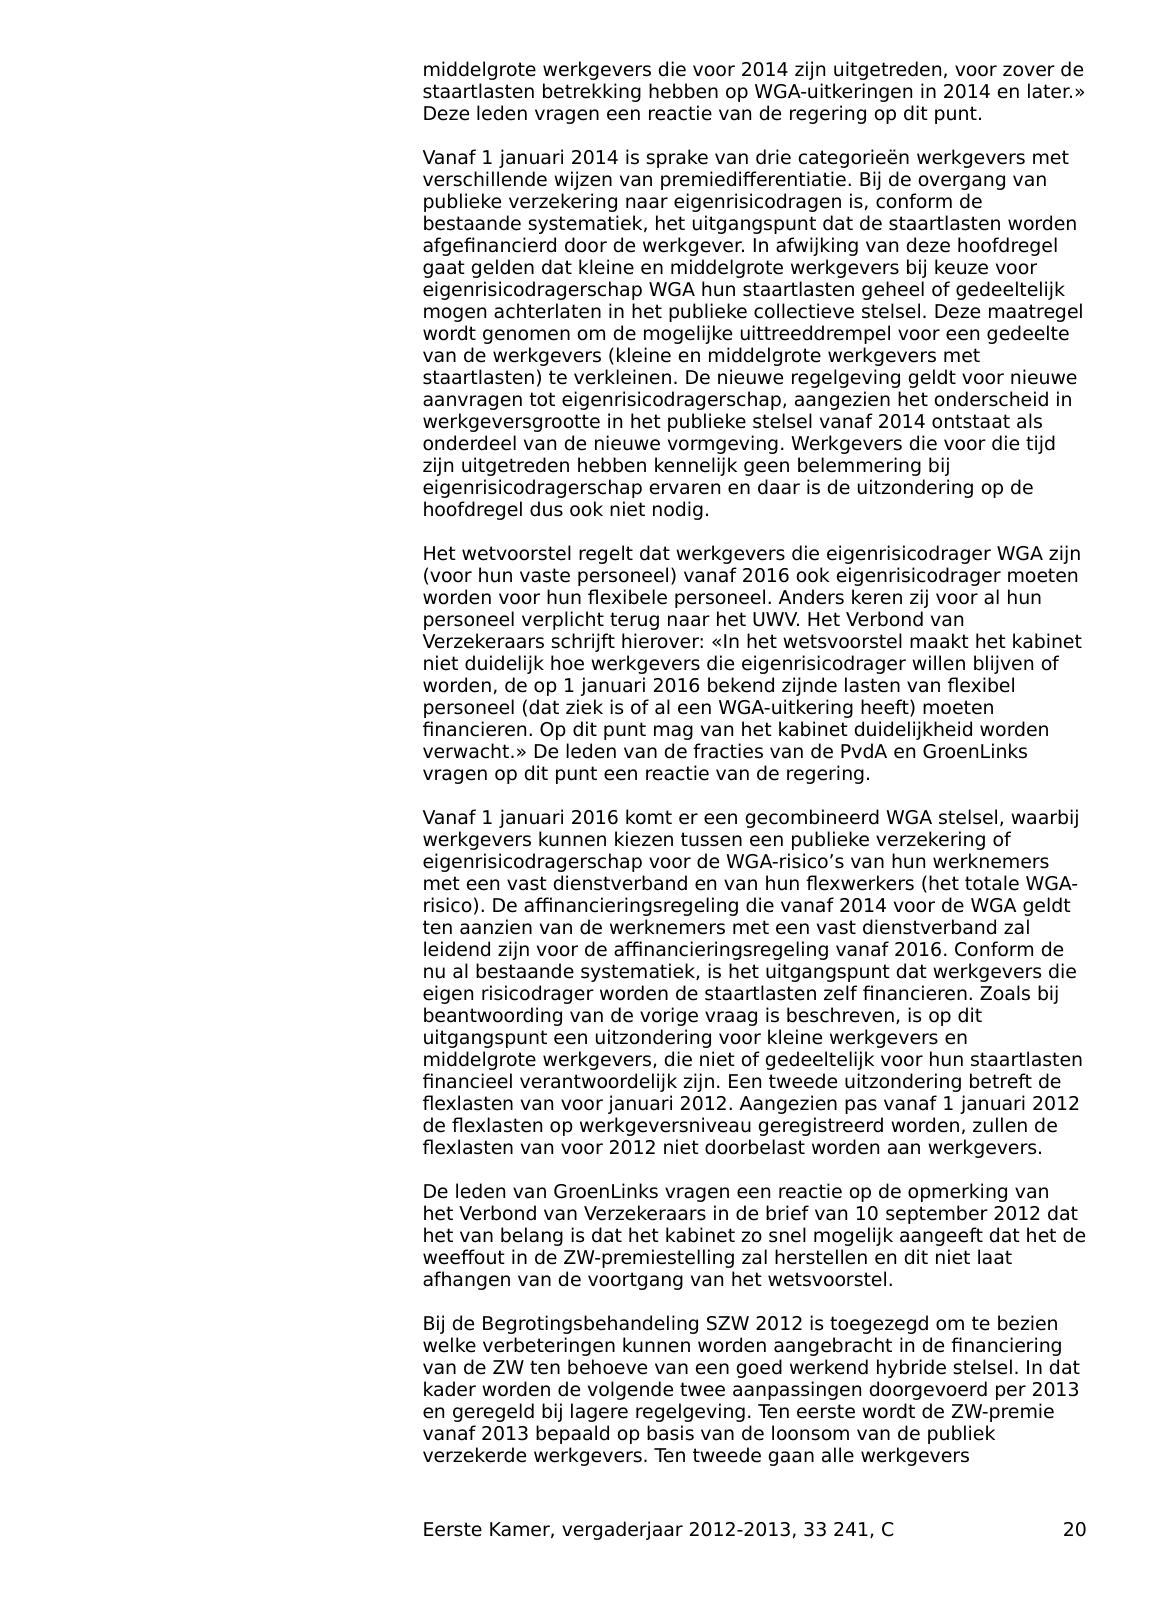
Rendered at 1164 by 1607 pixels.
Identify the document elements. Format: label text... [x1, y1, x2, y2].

text De leden van GroenLinks vragen een reactie op de opmerking van het Verbond van Verzekeraars in de brief van 10 september 2012 dat het van belang is dat het kabinet zo snel mogelijk aangeeft dat het de weeffout in de ZW-premiestelling zal herstellen en dit niet laat afhangen van de voortgang van het wetsvoorstel. [422, 1181, 1087, 1291]
text Vanaf 1 januari 2016 komt er een gecombineerd WGA stelsel, waarbij werkgevers kunnen kiezen tussen een publieke verzekering of eigenrisicodragerschap voor de WGA-risico’s van hun werknemers met een vast dienstverband en van hun flexwerkers (het totale WGA-risico). De affinancieringsregeling die vanaf 2014 voor de WGA geldt ten aanzien van de werknemers met een vast dienstverband zal leidend zijn voor de affinancieringsregeling vanaf 2016. Conform de nu al bestaande systematiek, is het uitgangspunt dat werkgevers die eigen risicodrager worden de staartlasten zelf financieren. Zoals bij beantwoording van de vorige vraag is beschreven, is op dit uitgangspunt een uitzondering voor kleine werkgevers en middelgrote werkgevers, die niet of gedeeltelijk voor hun staartlasten financieel verantwoordelijk zijn. Een tweede uitzondering betreft de flexlasten van voor januari 2012. Aangezien pas vanaf 1 januari 2012 de flexlasten op werkgeversniveau geregistreerd worden, zullen de flexlasten van voor 2012 niet doorbelast worden aan werkgevers. [422, 807, 1087, 1159]
text Bij de Begrotingsbehandeling SZW 2012 is toegezegd om te bezien welke verbeteringen kunnen worden aangebracht in de financiering van de ZW ten behoeve van een goed werkend hybride stelsel. In dat kader worden de volgende twee aanpassingen doorgevoerd per 2013 en geregeld bij lagere regelgeving. Ten eerste wordt de ZW-premie vanaf 2013 bepaald op basis van de loonsom van de publiek verzekerde werkgevers. Ten tweede gaan alle werkgevers [422, 1313, 1087, 1467]
text middelgrote werkgevers die voor 2014 zijn uitgetreden, voor zover de staartlasten betrekking hebben op WGA-uitkeringen in 2014 en later.» Deze leden vragen een reactie van de regering op dit punt. [422, 59, 1087, 125]
text Het wetvoorstel regelt dat werkgevers die eigenrisicodrager WGA zijn (voor hun vaste personeel) vanaf 2016 ook eigenrisicodrager moeten worden voor hun flexibele personeel. Anders keren zij voor al hun personeel verplicht terug naar het UWV. Het Verbond van Verzekeraars schrijft hierover: «In het wetsvoorstel maakt het kabinet niet duidelijk hoe werkgevers die eigenrisicodrager willen blijven of worden, de op 1 januari 2016 bekend zijnde lasten van flexibel personeel (dat ziek is of al een WGA-uitkering heeft) moeten financieren. Op dit punt mag van het kabinet duidelijkheid worden verwacht.» De leden van de fracties van de PvdA en GroenLinks vragen op dit punt een reactie van de regering. [422, 543, 1087, 785]
text Vanaf 1 januari 2014 is sprake van drie categorieën werkgevers met verschillende wijzen van premiedifferentiatie. Bij de overgang van publieke verzekering naar eigenrisicodragen is, conform de bestaande systematiek, het uitgangspunt dat de staartlasten worden afgefinancierd door de werkgever. In afwijking van deze hoofdregel gaat gelden dat kleine en middelgrote werkgevers bij keuze voor eigenrisicodragerschap WGA hun staartlasten geheel of gedeeltelijk mogen achterlaten in het publieke collectieve stelsel. Deze maatregel wordt genomen om de mogelijke uittreeddrempel voor een gedeelte van de werkgevers (kleine en middelgrote werkgevers met staartlasten) te verkleinen. De nieuwe regelgeving geldt voor nieuwe aanvragen tot eigenrisicodragerschap, aangezien het onderscheid in werkgeversgrootte in het publieke stelsel vanaf 2014 ontstaat als onderdeel van de nieuwe vormgeving. Werkgevers die voor die tijd zijn uitgetreden hebben kennelijk geen belemmering bij eigenrisicodragerschap ervaren en daar is de uitzondering op de hoofdregel dus ook niet nodig. [422, 147, 1087, 521]
